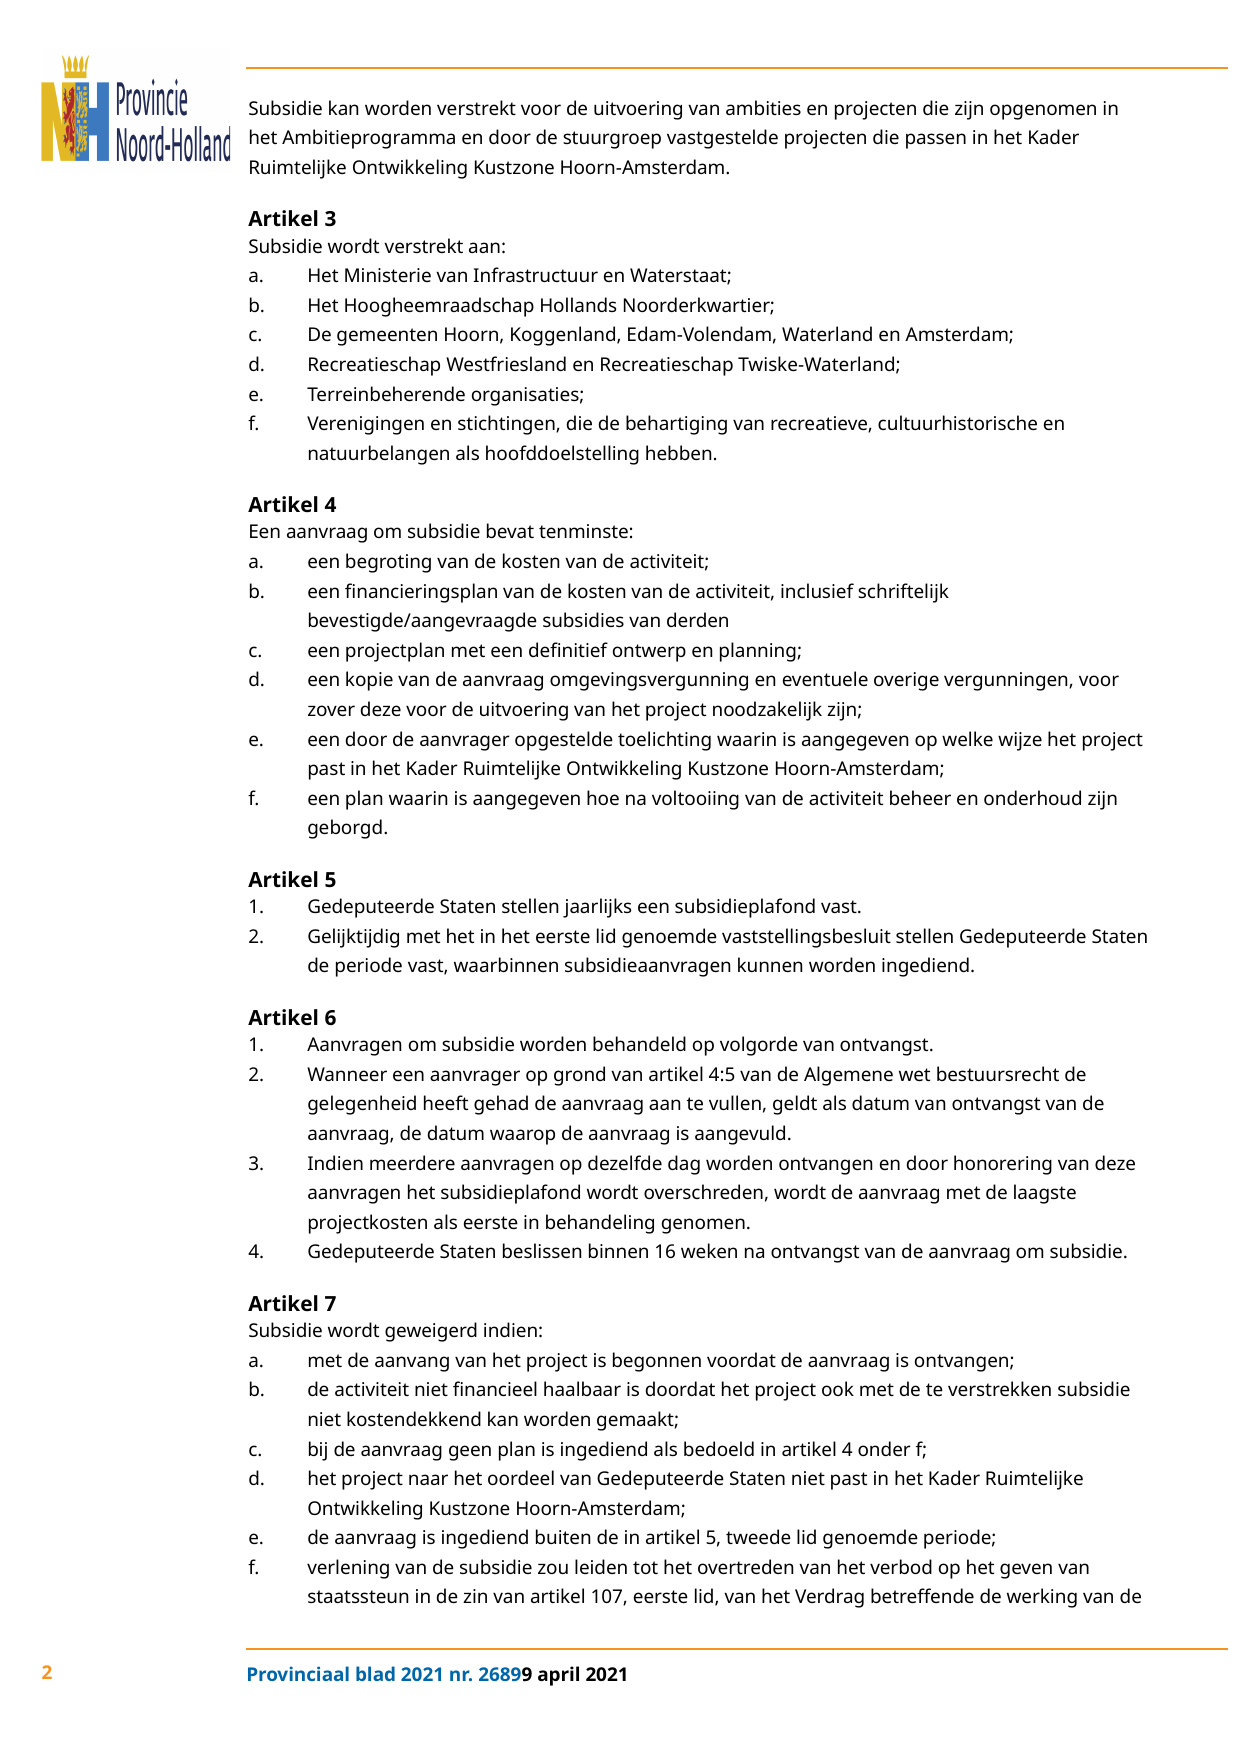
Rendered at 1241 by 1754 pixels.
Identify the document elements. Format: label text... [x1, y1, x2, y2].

list een kopie van de aanvraag omgevingsvergunning en eventuele overige vergunningen, voor zover deze voor de uitvoering van het project noodzakelijk zijn; [248, 667, 1152, 722]
text Artikel 6 [248, 1003, 1152, 1031]
list Indien meerdere aanvragen op dezelfde dag worden ontvangen en door honorering van deze aanvragen het subsidieplafond wordt overschreden, wordt de aanvraag met de laagste projectkosten als eerste in behandeling genomen. [248, 1150, 1152, 1235]
list Aanvragen om subsidie worden behandeld op volgorde van ontvangst. [248, 1031, 1152, 1057]
list Wanneer een aanvrager op grond van artikel 4:5 van de Algemene wet bestuursrecht de gelegenheid heeft gehad de aanvraag aan te vullen, geldt als datum van ontvangst van de aanvraag, de datum waarop de aanvraag is aangevuld. [248, 1061, 1152, 1146]
list Gedeputeerde Staten beslissen binnen 16 weken na ontvangst van de aanvraag om subsidie. [248, 1238, 1152, 1264]
list de aanvraag is ingediend buiten de in artikel 5, tweede lid genoemde periode; [248, 1524, 1152, 1550]
text Subsidie wordt geweigerd indien: [248, 1317, 1152, 1343]
list verlening van de subsidie zou leiden tot het overtreden van het verbod op het geven van staatssteun in de zin van artikel 107, eerste lid, van het Verdrag betreffende de werking van de [248, 1554, 1152, 1609]
text Subsidie kan worden verstrekt voor de uitvoering van ambities en projecten die zijn opgenomen in het Ambitieprogramma en door de stuurgroep vastgestelde projecten die passen in het Kader Ruimtelijke Ontwikkeling Kustzone Hoorn-Amsterdam. [248, 95, 1152, 180]
text Artikel 3 [248, 204, 1152, 233]
text Artikel 7 [248, 1289, 1152, 1317]
list Gedeputeerde Staten stellen jaarlijks een subsidieplafond vast. [248, 893, 1152, 919]
list De gemeenten Hoorn, Koggenland, Edam-Volendam, Waterland en Amsterdam; [248, 322, 1152, 347]
list Het Hoogheemraadschap Hollands Noorderkwartier; [248, 292, 1152, 318]
list Recreatieschap Westfriesland en Recreatieschap Twiske-Waterland; [248, 351, 1152, 377]
text Artikel 4 [248, 490, 1152, 519]
text Een aanvraag om subsidie bevat tenminste: [248, 519, 1152, 544]
list Gelijktijdig met het in het eerste lid genoemde vaststellingsbesluit stellen Gedeputeerde Staten de periode vast, waarbinnen subsidieaanvragen kunnen worden ingediend. [248, 923, 1152, 978]
list het project naar het oordeel van Gedeputeerde Staten niet past in het Kader Ruimtelijke Ontwikkeling Kustzone Hoorn-Amsterdam; [248, 1465, 1152, 1521]
list Het Ministerie van Infrastructuur en Waterstaat; [248, 262, 1152, 288]
list Verenigingen en stichtingen, die de behartiging van recreatieve, cultuurhistorische en natuurbelangen als hoofddoelstelling hebben. [248, 410, 1152, 466]
list Terreinbeherende organisaties; [248, 381, 1152, 406]
list met de aanvang van het project is begonnen voordat de aanvraag is ontvangen; [248, 1347, 1152, 1373]
list de activiteit niet financieel haalbaar is doordat het project ook met de te verstrekken subsidie niet kostendekkend kan worden gemaakt; [248, 1377, 1152, 1432]
list een begroting van de kosten van de activiteit; [248, 548, 1152, 574]
text Artikel 5 [248, 865, 1152, 893]
text Subsidie wordt verstrekt aan: [248, 233, 1152, 258]
list een financieringsplan van de kosten van de activiteit, inclusief schriftelijk bevestigde/aangevraagde subsidies van derden [248, 578, 1152, 633]
list een door de aanvrager opgestelde toelichting waarin is aangegeven op welke wijze het project past in het Kader Ruimtelijke Ontwikkeling Kustzone Hoorn-Amsterdam; [248, 726, 1152, 781]
list een projectplan met een definitief ontwerp en planning; [248, 637, 1152, 663]
list bij de aanvraag geen plan is ingediend als bedoeld in artikel 4 onder f; [248, 1436, 1152, 1461]
picture [41, 47, 231, 172]
list een plan waarin is aangegeven hoe na voltooiing van de activiteit beheer en onderhoud zijn geborgd. [248, 785, 1152, 840]
